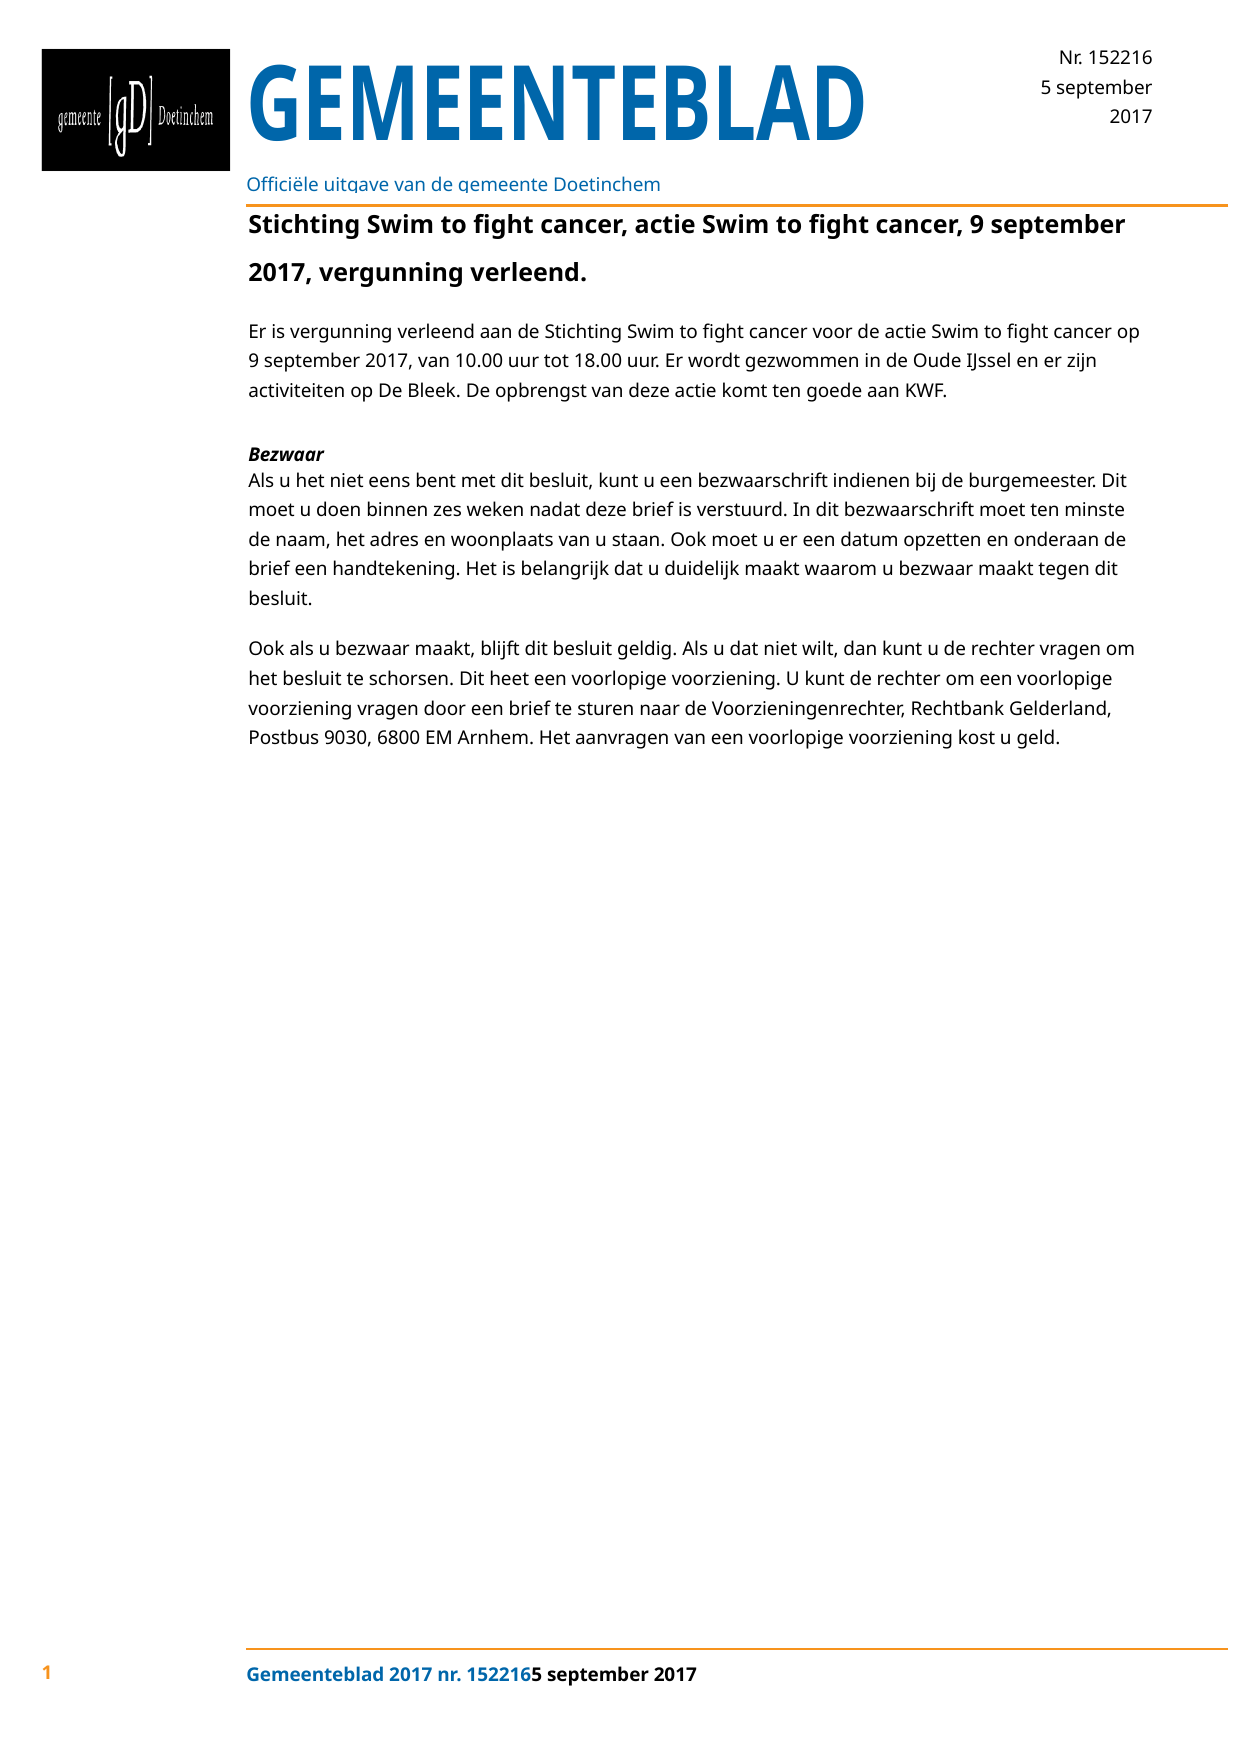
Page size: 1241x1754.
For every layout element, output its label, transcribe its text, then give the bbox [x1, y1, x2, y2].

text Ook als u bezwaar maakt, blijft dit besluit geldig. Als u dat niet wilt, dan kunt u de rechter vragen om het besluit te schorsen. Dit heet een voorlopige voorziening. U kunt de rechter om een voorlopige voorziening vragen door een brief te sturen naar de Voorzieningenrechter, Rechtbank Gelderland, Postbus 9030, 6800 EM Arnhem. Het aanvragen van een voorlopige voorziening kost u geld. [248, 636, 1152, 750]
picture [41, 47, 231, 172]
text Stichting Swim to fight cancer, actie Swim to fight cancer, 9 september 2017, vergunning verleend. [248, 207, 1152, 288]
text Als u het niet eens bent met dit besluit, kunt u een bezwaarschrift indienen bij de burgemeester. Dit moet u doen binnen zes weken nadat deze brief is verstuurd. In dit bezwaarschrift moet ten minste de naam, het adres en woonplaats van u staan. Ook moet u er een datum opzetten en onderaan de brief een handtekening. Het is belangrijk dat u duidelijk maakt waarom u bezwaar maakt tegen dit besluit. [248, 467, 1152, 611]
text Bezwaar [248, 441, 1152, 467]
text Er is vergunning verleend aan de Stichting Swim to fight cancer voor de actie Swim to fight cancer op 9 september 2017, van 10.00 uur tot 18.00 uur. Er wordt gezwommen in de Oude IJssel en er zijn activiteiten op De Bleek. De opbrengst van deze actie komt ten goede aan KWF. [248, 318, 1152, 403]
